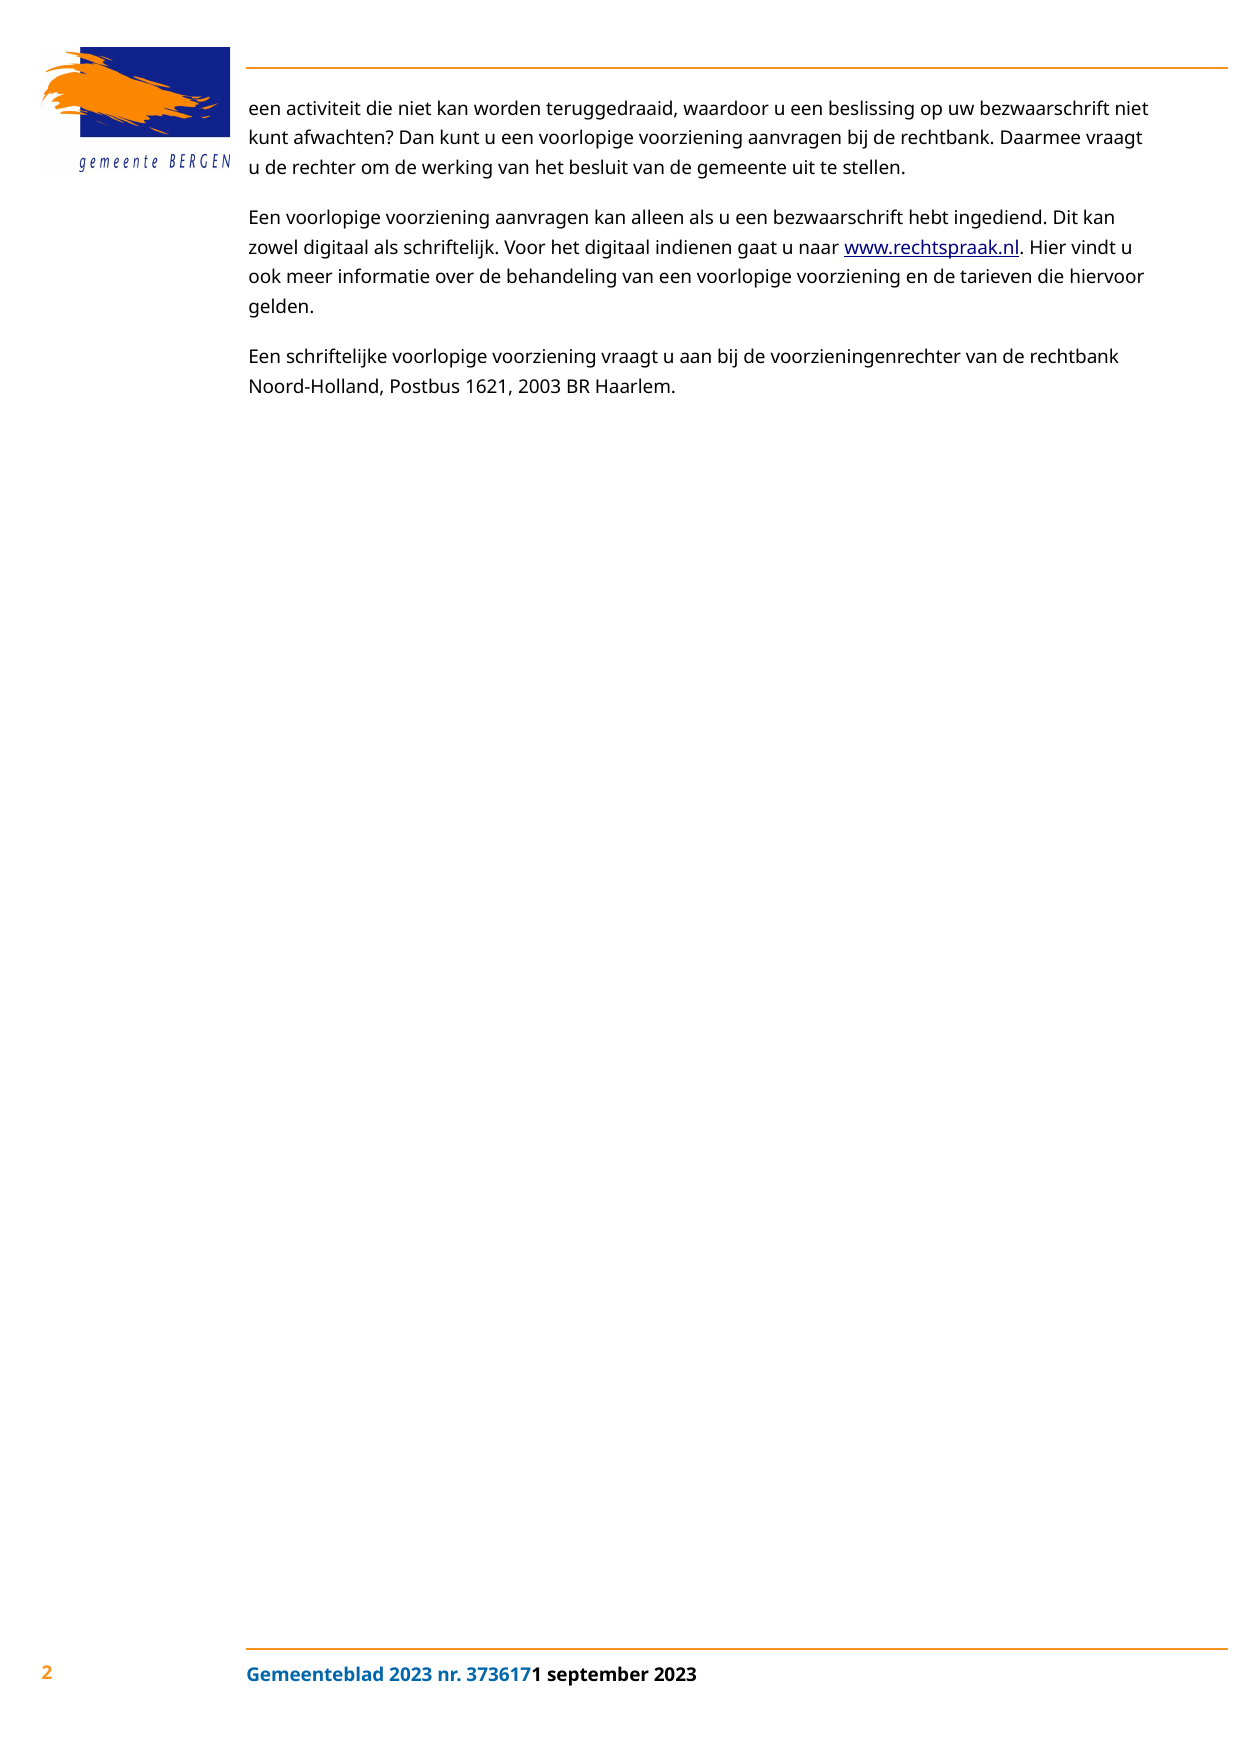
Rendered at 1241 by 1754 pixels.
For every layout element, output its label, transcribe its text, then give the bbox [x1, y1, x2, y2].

text Een voorlopige voorziening aanvragen kan alleen als u een bezwaarschrift hebt ingediend. Dit kan zowel digitaal als schriftelijk. Voor het digitaal indienen gaat u naar www.rechtspraak.nl. Hier vindt u ook meer informatie over de behandeling van een voorlopige voorziening en de tarieven die hiervoor gelden. [248, 204, 1152, 319]
text Een schriftelijke voorlopige voorziening vraagt u aan bij de voorzieningenrechter van de rechtbank Noord-Holland, Postbus 1621, 2003 BR Haarlem. [248, 343, 1152, 399]
picture [41, 47, 231, 172]
text een activiteit die niet kan worden teruggedraaid, waardoor u een beslissing op uw bezwaarschrift niet kunt afwachten? Dan kunt u een voorlopige voorziening aanvragen bij de rechtbank. Daarmee vraagt u de rechter om de werking van het besluit van de gemeente uit te stellen. [248, 95, 1152, 180]
